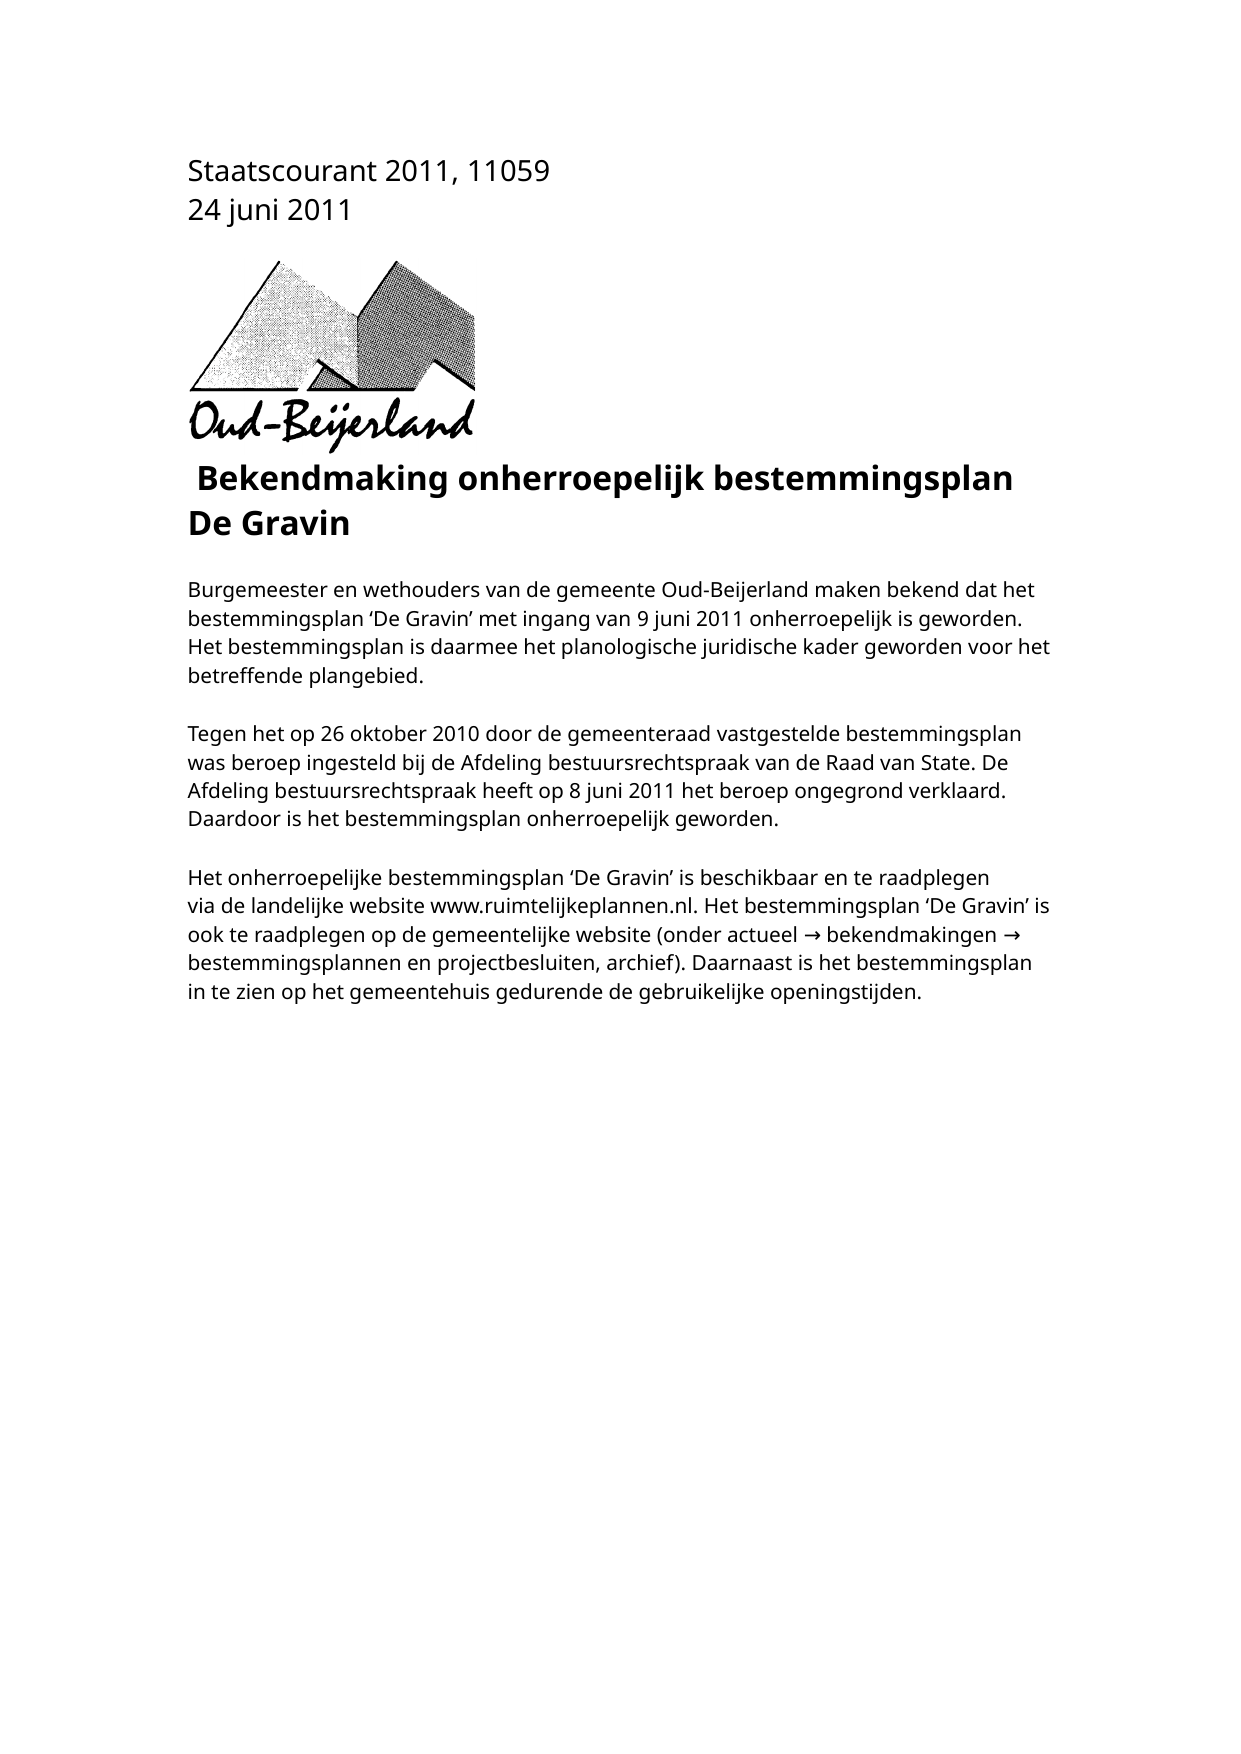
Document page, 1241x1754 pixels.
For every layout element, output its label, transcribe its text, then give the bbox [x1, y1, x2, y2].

subtitle Bekendmaking onherroepelijk bestemmingsplan De Gravin [187, 271, 1053, 546]
text Burgemeester en wethouders van de gemeente Oud-Beijerland maken bekend dat het bestemmingsplan ‘De Gravin’ met ingang van 9 juni 2011 onherroepelijk is geworden. Het bestemmingsplan is daarmee het planologische juridische kader geworden voor het betreffende plangebied. [187, 576, 1053, 689]
picture [187, 258, 477, 455]
text 24 juni 2011 [187, 190, 1053, 229]
text Het onherroepelijke bestemmingsplan ‘De Gravin’ is beschikbaar en te raadplegen via de landelijke website www.ruimtelijkeplannen.nl. Het bestemmingsplan ‘De Gravin’ is ook te raadplegen op de gemeentelijke website (onder actueel → bekendmakingen → bestemmingsplannen en projectbesluiten, archief). Daarnaast is het bestemmingsplan in te zien op het gemeentehuis gedurende de gebruikelijke openingstijden. [187, 863, 1053, 1005]
text Tegen het op 26 oktober 2010 door de gemeenteraad vastgestelde bestemmingsplan was beroep ingesteld bij de Afdeling bestuursrechtspraak van de Raad van State. De Afdeling bestuursrechtspraak heeft op 8 juni 2011 het beroep ongegrond verklaard. Daardoor is het bestemmingsplan onherroepelijk geworden. [187, 719, 1053, 833]
text Staatscourant 2011, 11059 [187, 150, 1053, 190]
